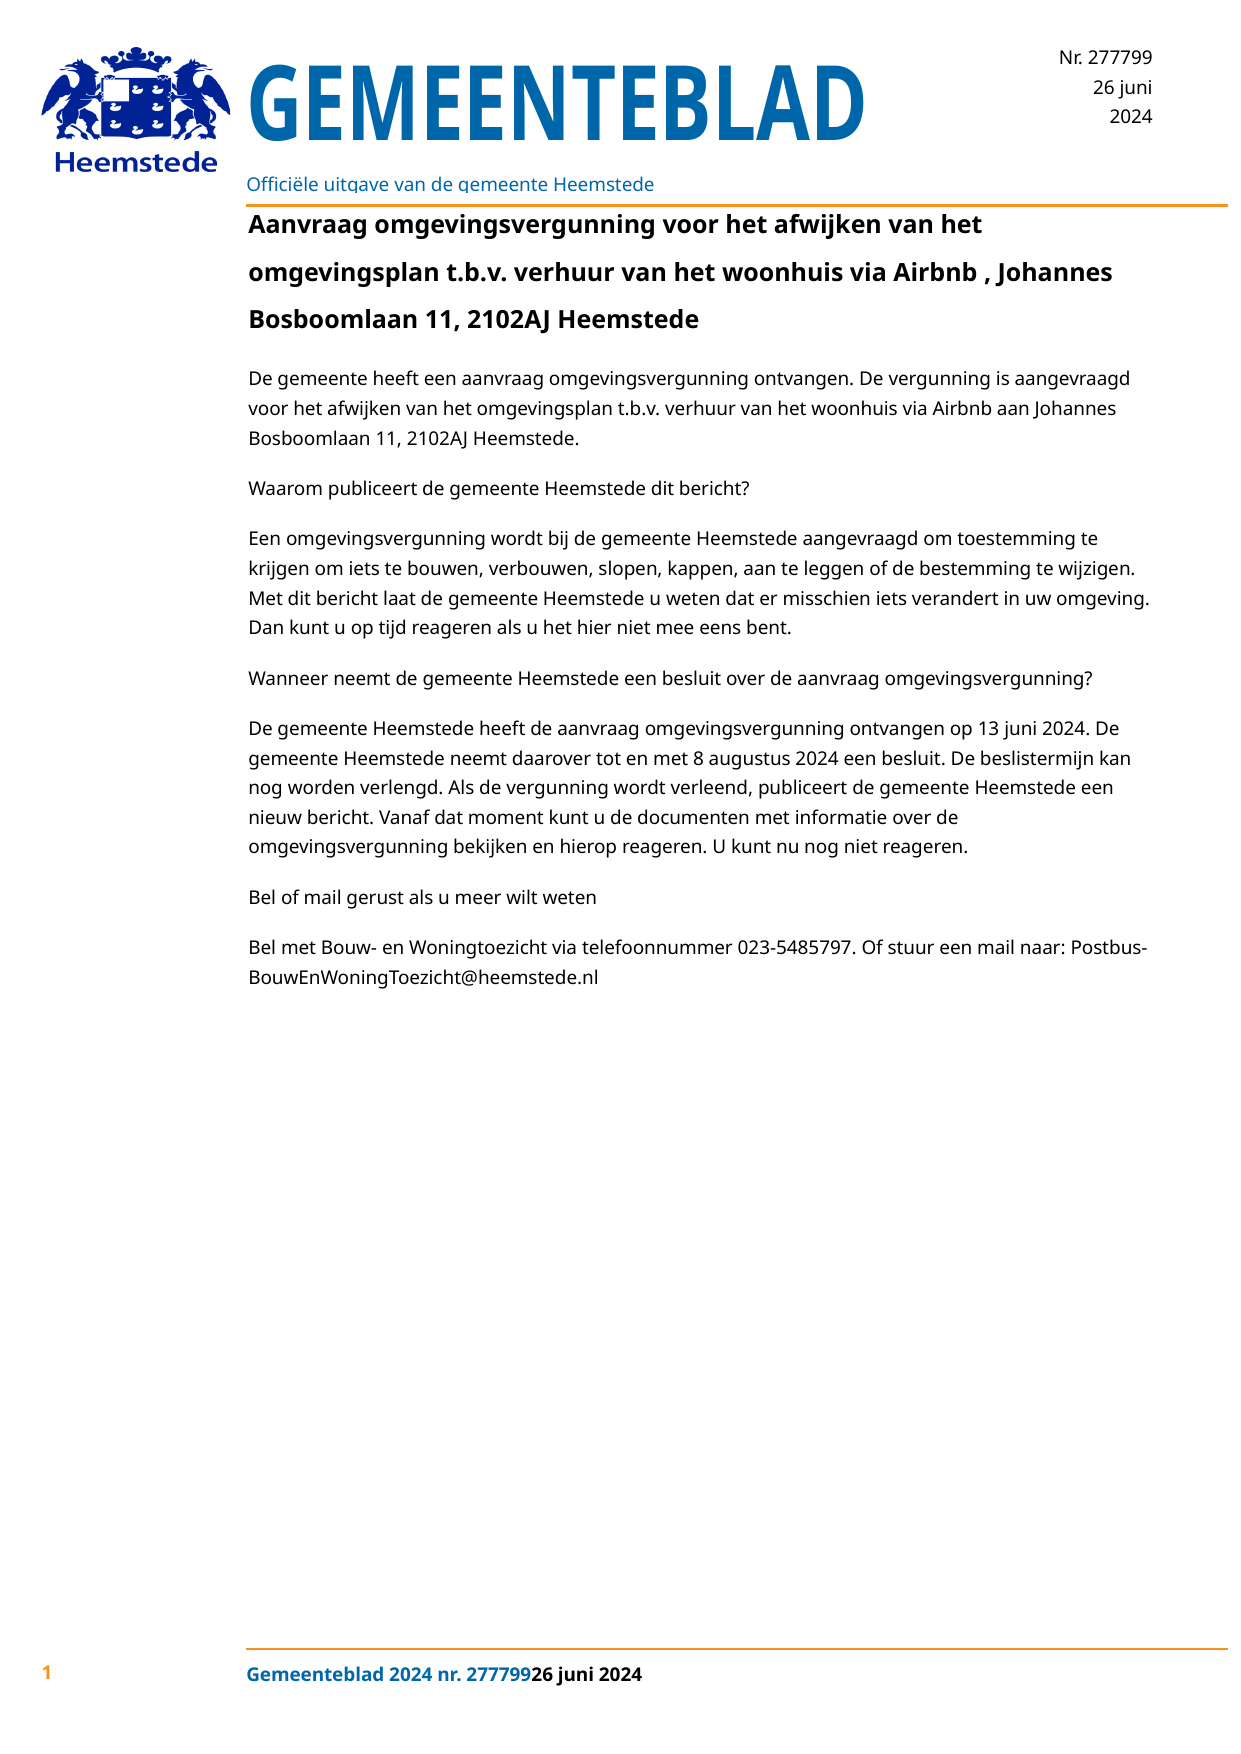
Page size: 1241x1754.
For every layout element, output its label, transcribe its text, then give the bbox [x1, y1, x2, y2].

text De gemeente Heemstede heeft de aanvraag omgevingsvergunning ontvangen op 13 juni 2024. De gemeente Heemstede neemt daarover tot en met 8 augustus 2024 een besluit. De beslistermijn kan nog worden verlengd. Als de vergunning wordt verleend, publiceert de gemeente Heemstede een nieuw bericht. Vanaf dat moment kunt u de documenten met informatie over de omgevingsvergunning bekijken en hierop reageren. U kunt nu nog niet reageren. [248, 715, 1152, 859]
text Een omgevingsvergunning wordt bij de gemeente Heemstede aangevraagd om toestemming te krijgen om iets te bouwen, verbouwen, slopen, kappen, aan te leggen of de bestemming te wijzigen. Met dit bericht laat de gemeente Heemstede u weten dat er misschien iets verandert in uw omgeving. Dan kunt u op tijd reageren als u het hier niet mee eens bent. [248, 526, 1152, 640]
text De gemeente heeft een aanvraag omgevingsvergunning ontvangen. De vergunning is aangevraagd voor het afwijken van het omgevingsplan t.b.v. verhuur van het woonhuis via Airbnb aan Johannes Bosboomlaan 11, 2102AJ Heemstede. [248, 366, 1152, 450]
text Bel met Bouw- en Woningtoezicht via telefoonnummer 023-5485797. Of stuur een mail naar: Postbus-BouwEnWoningToezicht@heemstede.nl [248, 934, 1152, 989]
text Bel of mail gerust als u meer wilt weten [248, 884, 1152, 909]
text Waarom publiceert de gemeente Heemstede dit bericht? [248, 475, 1152, 501]
picture [41, 47, 231, 172]
text Wanneer neemt de gemeente Heemstede een besluit over de aanvraag omgevingsvergunning? [248, 665, 1152, 690]
text Aanvraag omgevingsvergunning voor het afwijken van het omgevingsplan t.b.v. verhuur van het woonhuis via Airbnb , Johannes Bosboomlaan 11, 2102AJ Heemstede [248, 207, 1152, 336]
